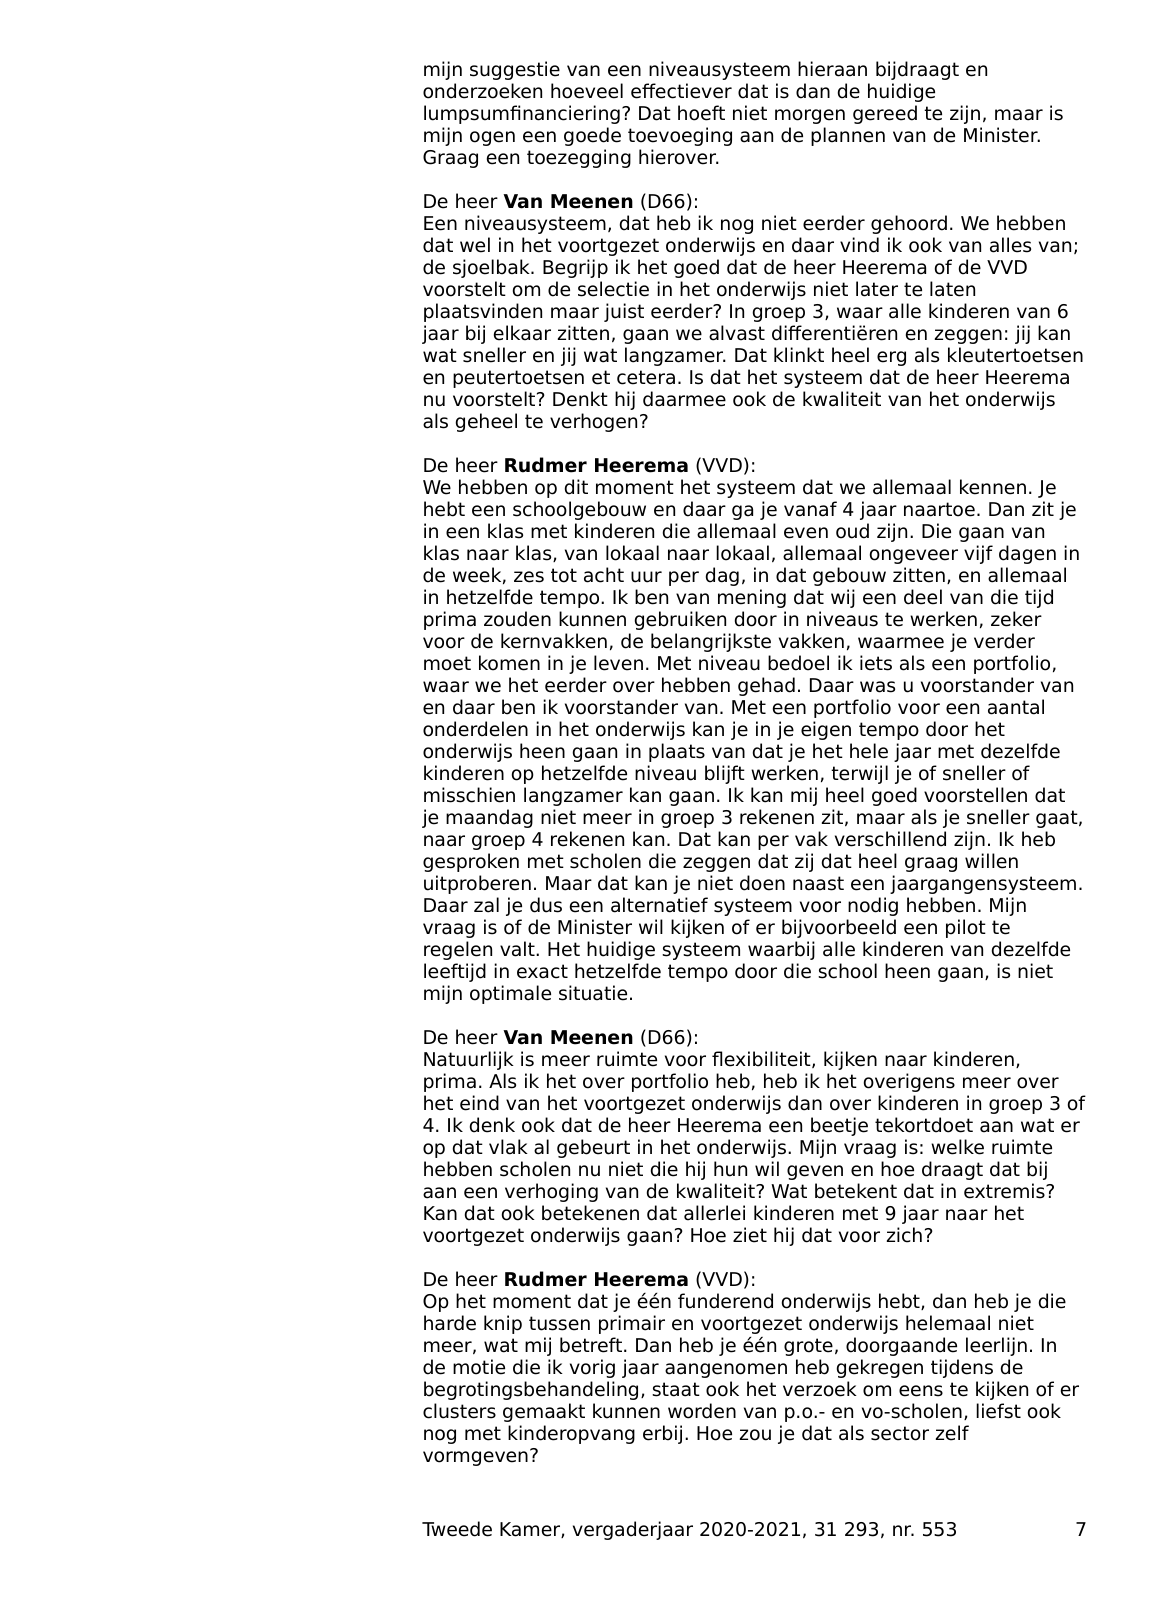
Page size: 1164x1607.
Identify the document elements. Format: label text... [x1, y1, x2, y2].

text We hebben op dit moment het systeem dat we allemaal kennen. Je hebt een schoolgebouw en daar ga je vanaf 4 jaar naartoe. Dan zit je in een klas met kinderen die allemaal even oud zijn. Die gaan van klas naar klas, van lokaal naar lokaal, allemaal ongeveer vijf dagen in de week, zes tot acht uur per dag, in dat gebouw zitten, en allemaal in hetzelfde tempo. Ik ben van mening dat wij een deel van die tijd prima zouden kunnen gebruiken door in niveaus te werken, zeker voor de kernvakken, de belangrijkste vakken, waarmee je verder moet komen in je leven. Met niveau bedoel ik iets als een portfolio, waar we het eerder over hebben gehad. Daar was u voorstander van en daar ben ik voorstander van. Met een portfolio voor een aantal onderdelen in het onderwijs kan je in je eigen tempo door het onderwijs heen gaan in plaats van dat je het hele jaar met dezelfde kinderen op hetzelfde niveau blijft werken, terwijl je of sneller of misschien langzamer kan gaan. Ik kan mij heel goed voorstellen dat je maandag niet meer in groep 3 rekenen zit, maar als je sneller gaat, naar groep 4 rekenen kan. Dat kan per vak verschillend zijn. Ik heb gesproken met scholen die zeggen dat zij dat heel graag willen uitproberen. Maar dat kan je niet doen naast een jaargangensysteem. Daar zal je dus een alternatief systeem voor nodig hebben. Mijn vraag is of de Minister wil kijken of er bijvoorbeeld een pilot te regelen valt. Het huidige systeem waarbij alle kinderen van dezelfde leeftijd in exact hetzelfde tempo door die school heen gaan, is niet mijn optimale situatie. [422, 477, 1087, 1004]
text Op het moment dat je één funderend onderwijs hebt, dan heb je die harde knip tussen primair en voortgezet onderwijs helemaal niet meer, wat mij betreft. Dan heb je één grote, doorgaande leerlijn. In de motie die ik vorig jaar aangenomen heb gekregen tijdens de begrotingsbehandeling, staat ook het verzoek om eens te kijken of er clusters gemaakt kunnen worden van p.o.- en vo-scholen, liefst ook nog met kinderopvang erbij. Hoe zou je dat als sector zelf vormgeven? [422, 1291, 1087, 1467]
text De heer Rudmer Heerema (VVD): [422, 1269, 1087, 1291]
text De heer Rudmer Heerema (VVD): [422, 455, 1087, 477]
text mijn suggestie van een niveausysteem hieraan bijdraagt en onderzoeken hoeveel effectiever dat is dan de huidige lumpsumfinanciering? Dat hoeft niet morgen gereed te zijn, maar is mijn ogen een goede toevoeging aan de plannen van de Minister. Graag een toezegging hierover. [422, 59, 1087, 169]
text Natuurlijk is meer ruimte voor flexibiliteit, kijken naar kinderen, prima. Als ik het over portfolio heb, heb ik het overigens meer over het eind van het voortgezet onderwijs dan over kinderen in groep 3 of 4. Ik denk ook dat de heer Heerema een beetje tekortdoet aan wat er op dat vlak al gebeurt in het onderwijs. Mijn vraag is: welke ruimte hebben scholen nu niet die hij hun wil geven en hoe draagt dat bij aan een verhoging van de kwaliteit? Wat betekent dat in extremis? Kan dat ook betekenen dat allerlei kinderen met 9 jaar naar het voortgezet onderwijs gaan? Hoe ziet hij dat voor zich? [422, 1049, 1087, 1247]
text De heer Van Meenen (D66): [422, 191, 1087, 213]
text Een niveausysteem, dat heb ik nog niet eerder gehoord. We hebben dat wel in het voortgezet onderwijs en daar vind ik ook van alles van; de sjoelbak. Begrijp ik het goed dat de heer Heerema of de VVD voorstelt om de selectie in het onderwijs niet later te laten plaatsvinden maar juist eerder? In groep 3, waar alle kinderen van 6 jaar bij elkaar zitten, gaan we alvast differentiëren en zeggen: jij kan wat sneller en jij wat langzamer. Dat klinkt heel erg als kleutertoetsen en peutertoetsen et cetera. Is dat het systeem dat de heer Heerema nu voorstelt? Denkt hij daarmee ook de kwaliteit van het onderwijs als geheel te verhogen? [422, 213, 1087, 433]
text De heer Van Meenen (D66): [422, 1027, 1087, 1049]
